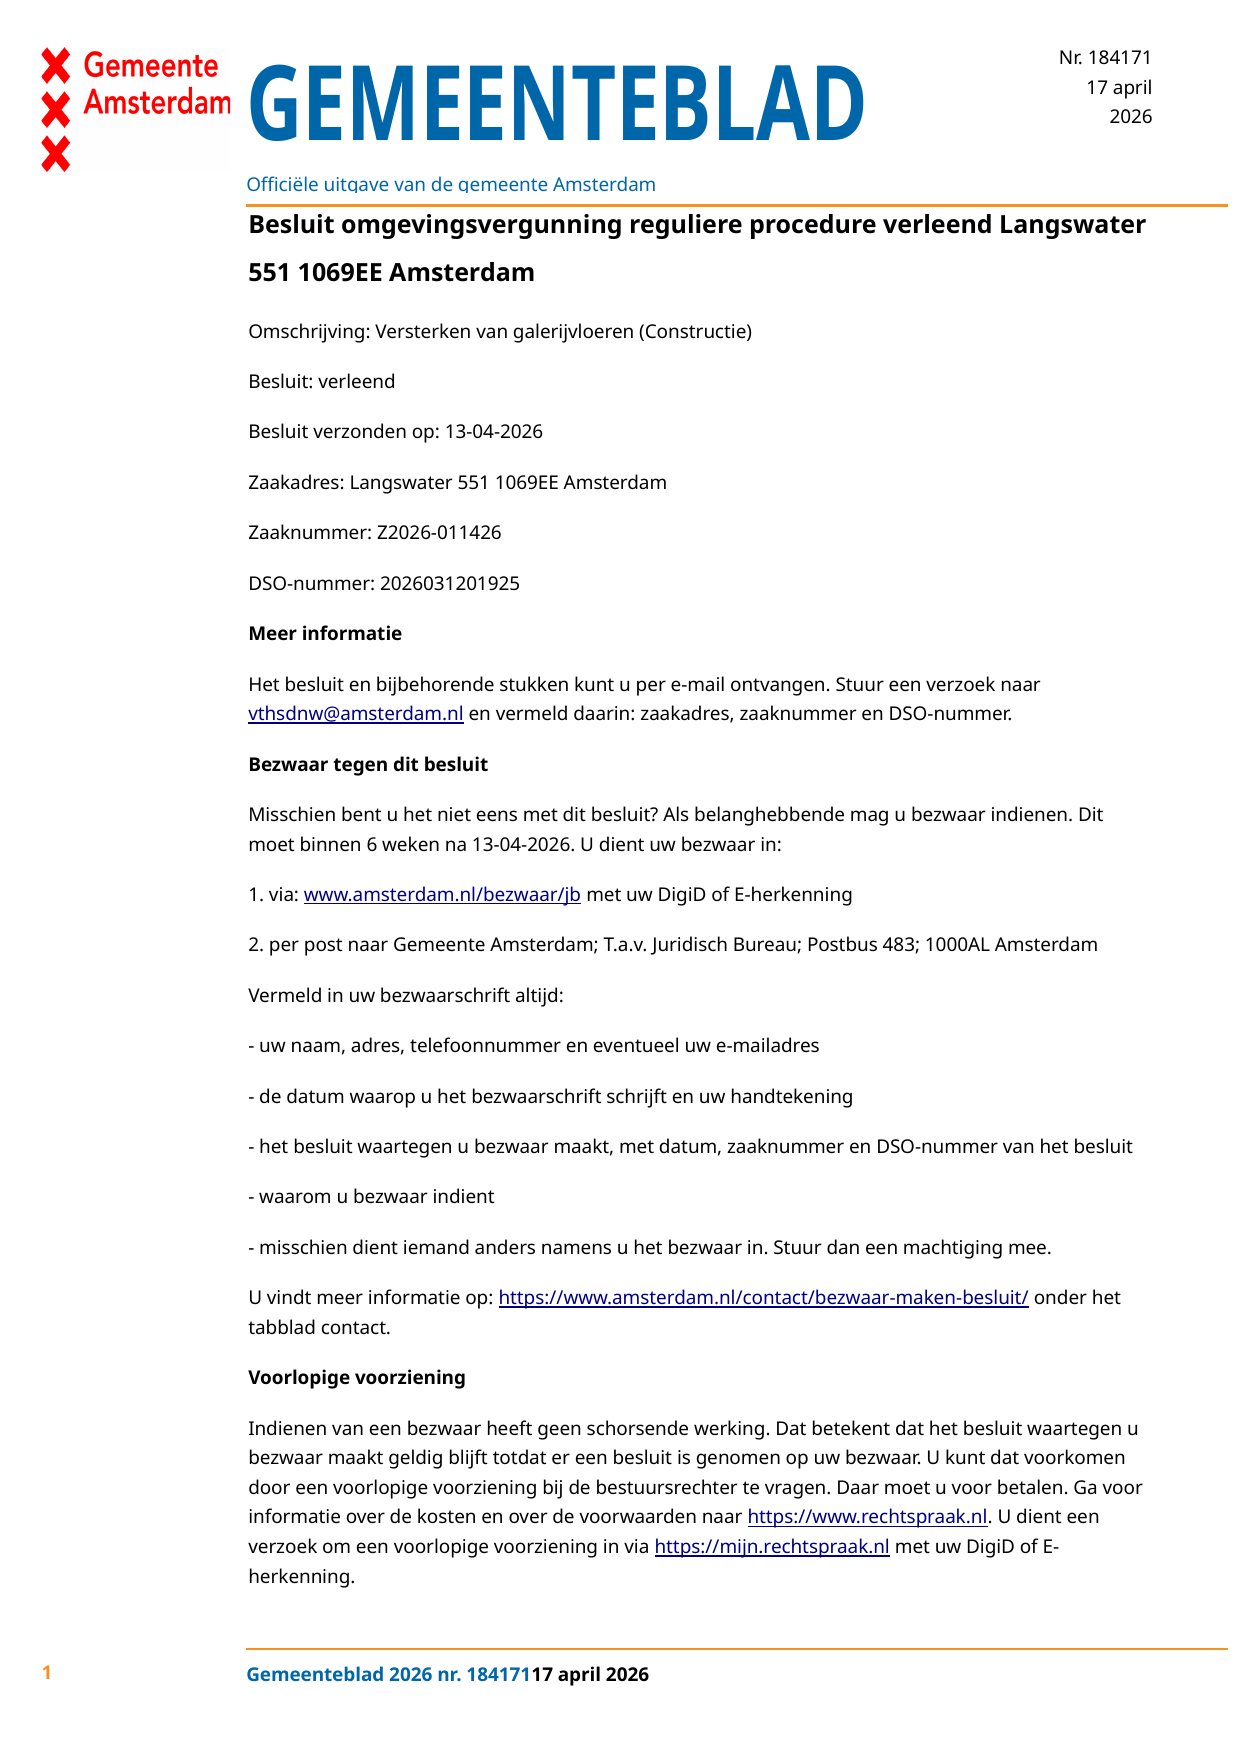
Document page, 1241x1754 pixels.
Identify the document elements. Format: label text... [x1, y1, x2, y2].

text - uw naam, adres, telefoonnummer en eventueel uw e-mailadres [248, 1032, 1152, 1058]
text DSO-nummer: 2026031201925 [248, 570, 1152, 596]
text Indienen van een bezwaar heeft geen schorsende werking. Dat betekent dat het besluit waartegen u bezwaar maakt geldig blijft totdat er een besluit is genomen op uw bezwaar. U kunt dat voorkomen door een voorlopige voorziening bij de bestuursrechter te vragen. Daar moet u voor betalen. Ga voor informatie over de kosten en over de voorwaarden naar https://www.rechtspraak.nl. U dient een verzoek om een voorlopige voorziening in via https://mijn.rechtspraak.nl met uw DigiD of E-herkenning. [248, 1415, 1152, 1589]
text 1. via: www.amsterdam.nl/bezwaar/jb met uw DigiD of E-herkenning [248, 881, 1152, 907]
text Omschrijving: Versterken van galerijvloeren (Constructie) [248, 318, 1152, 344]
text Het besluit en bijbehorende stukken kunt u per e-mail ontvangen. Stuur een verzoek naar vthsdnw@amsterdam.nl en vermeld daarin: zaakadres, zaaknummer en DSO-nummer. [248, 671, 1152, 726]
text Besluit verzonden op: 13-04-2026 [248, 419, 1152, 444]
text Misschien bent u het niet eens met dit besluit? Als belanghebbende mag u bezwaar indienen. Dit moet binnen 6 weken na 13-04-2026. U dient uw bezwaar in: [248, 801, 1152, 857]
text Voorlopige voorziening [248, 1364, 1152, 1390]
text - de datum waarop u het bezwaarschrift schrijft en uw handtekening [248, 1083, 1152, 1109]
text Besluit omgevingsvergunning reguliere procedure verleend Langswater 551 1069EE Amsterdam [248, 207, 1152, 288]
text - misschien dient iemand anders namens u het bezwaar in. Stuur dan een machtiging mee. [248, 1234, 1152, 1260]
text Vermeld in uw bezwaarschrift altijd: [248, 982, 1152, 1008]
text - het besluit waartegen u bezwaar maakt, met datum, zaaknummer en DSO-nummer van het besluit [248, 1133, 1152, 1159]
text U vindt meer informatie op: https://www.amsterdam.nl/contact/bezwaar-maken-besluit/ onder het tabblad contact. [248, 1284, 1152, 1340]
text Besluit: verleend [248, 368, 1152, 394]
text Bezwaar tegen dit besluit [248, 751, 1152, 777]
text Zaaknummer: Z2026-011426 [248, 519, 1152, 545]
text Meer informatie [248, 620, 1152, 646]
picture [41, 47, 231, 172]
text - waarom u bezwaar indient [248, 1184, 1152, 1209]
text 2. per post naar Gemeente Amsterdam; T.a.v. Juridisch Bureau; Postbus 483; 1000AL Amsterdam [248, 932, 1152, 957]
text Zaakadres: Langswater 551 1069EE Amsterdam [248, 469, 1152, 495]
